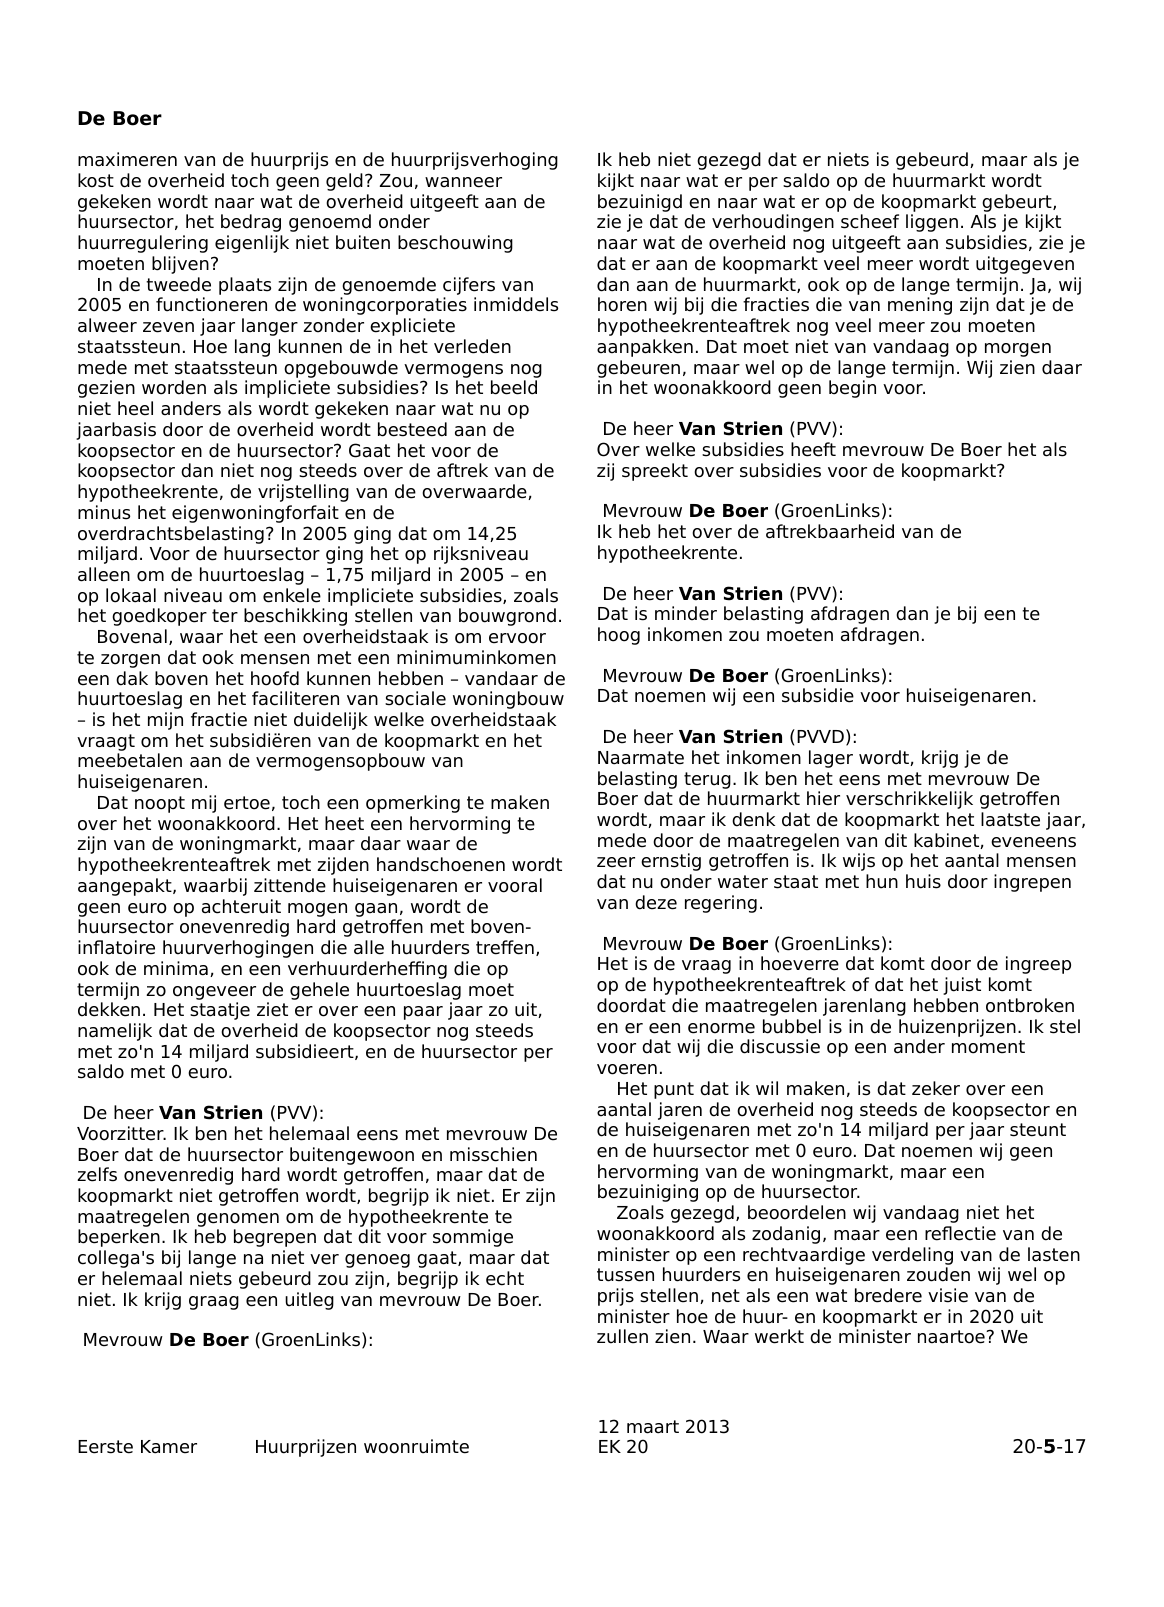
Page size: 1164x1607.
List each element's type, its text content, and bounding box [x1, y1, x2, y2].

text Ik heb niet gezegd dat er niets is gebeurd, maar als je kijkt naar wat er per saldo op de huurmarkt wordt bezuinigd en naar wat er op de koopmarkt gebeurt, zie je dat de verhoudingen scheef liggen. Als je kijkt naar wat de overheid nog uitgeeft aan subsidies, zie je dat er aan de koopmarkt veel meer wordt uitgegeven dan aan de huurmarkt, ook op de lange termijn. Ja, wij horen wij bij die fracties die van mening zijn dat je de hypotheekrenteaftrek nog veel meer zou moeten aanpakken. Dat moet niet van vandaag op morgen gebeuren, maar wel op de lange termijn. Wij zien daar in het woonakkoord geen begin voor. [596, 150, 1087, 399]
text Dat is minder belasting afdragen dan je bij een te hoog inkomen zou moeten afdragen. [596, 604, 1087, 646]
text De heer Van Strien (PVV): [596, 419, 1087, 440]
text Mevrouw De Boer (GroenLinks): [596, 501, 1087, 522]
text Over welke subsidies heeft mevrouw De Boer het als zij spreekt over subsidies voor de koopmarkt? [596, 440, 1087, 481]
text Ik heb het over de aftrekbaarheid van de hypotheekrente. [596, 522, 1087, 563]
text Mevrouw De Boer (GroenLinks): [596, 666, 1087, 686]
text Mevrouw De Boer (GroenLinks): [596, 933, 1087, 954]
text Bovenal, waar het een overheidstaak is om ervoor te zorgen dat ook mensen met een minimuminkomen een dak boven het hoofd kunnen hebben – vandaar de huurtoeslag en het faciliteren van sociale woningbouw – is het mijn fractie niet duidelijk welke overheidstaak vraagt om het subsidiëren van de koopmarkt en het meebetalen aan de vermogensopbouw van huiseigenaren. [77, 627, 567, 793]
text Naarmate het inkomen lager wordt, krijg je de belasting terug. Ik ben het eens met mevrouw De Boer dat de huurmarkt hier verschrikkelijk getroffen wordt, maar ik denk dat de koopmarkt het laatste jaar, mede door de maatregelen van dit kabinet, eveneens zeer ernstig getroffen is. Ik wijs op het aantal mensen dat nu onder water staat met hun huis door ingrepen van deze regering. [596, 748, 1087, 913]
text Zoals gezegd, beoordelen wij vandaag niet het woonakkoord als zodanig, maar een reflectie van de minister op een rechtvaardige verdeling van de lasten tussen huurders en huiseigenaren zouden wij wel op prijs stellen, net als een wat bredere visie van de minister hoe de huur- en koopmarkt er in 2020 uit zullen zien. Waar werkt de minister naartoe? We [596, 1203, 1087, 1348]
text Het punt dat ik wil maken, is dat zeker over een aantal jaren de overheid nog steeds de koopsector en de huiseigenaren met zo'n 14 miljard per jaar steunt en de huursector met 0 euro. Dat noemen wij geen hervorming van de woningmarkt, maar een bezuiniging op de huursector. [596, 1079, 1087, 1203]
text Voorzitter. Ik ben het helemaal eens met mevrouw De Boer dat de huursector buitengewoon en misschien zelfs onevenredig hard wordt getroffen, maar dat de koopmarkt niet getroffen wordt, begrijp ik niet. Er zijn maatregelen genomen om de hypotheekrente te beperken. Ik heb begrepen dat dit voor sommige collega's bij lange na niet ver genoeg gaat, maar dat er helemaal niets gebeurd zou zijn, begrijp ik echt niet. Ik krijg graag een uitleg van mevrouw De Boer. [77, 1124, 567, 1310]
text Mevrouw De Boer (GroenLinks): [77, 1330, 567, 1351]
text maximeren van de huurprijs en de huurprijsverhoging kost de overheid toch geen geld? Zou, wanneer gekeken wordt naar wat de overheid uitgeeft aan de huursector, het bedrag genoemd onder huurregulering eigenlijk niet buiten beschouwing moeten blijven? [77, 150, 567, 274]
text De heer Van Strien (PVVD): [596, 727, 1087, 748]
text De heer Van Strien (PVV): [596, 583, 1087, 604]
text Het is de vraag in hoeverre dat komt door de ingreep op de hypotheekrenteaftrek of dat het juist komt doordat die maatregelen jarenlang hebben ontbroken en er een enorme bubbel is in de huizenprijzen. Ik stel voor dat wij die discussie op een ander moment voeren. [596, 954, 1087, 1079]
text In de tweede plaats zijn de genoemde cijfers van 2005 en functioneren de woningcorporaties inmiddels alweer zeven jaar langer zonder expliciete staatssteun. Hoe lang kunnen de in het verleden mede met staatssteun opgebouwde vermogens nog gezien worden als impliciete subsidies? Is het beeld niet heel anders als wordt gekeken naar wat nu op jaarbasis door de overheid wordt besteed aan de koopsector en de huursector? Gaat het voor de koopsector dan niet nog steeds over de aftrek van de hypotheekrente, de vrijstelling van de overwaarde, minus het eigenwoningforfait en de overdrachtsbelasting? In 2005 ging dat om 14,25 miljard. Voor de huursector ging het op rijksniveau alleen om de huurtoeslag – 1,75 miljard in 2005 – en op lokaal niveau om enkele impliciete subsidies, zoals het goedkoper ter beschikking stellen van bouwgrond. [77, 274, 567, 627]
text Dat noopt mij ertoe, toch een opmerking te maken over het woonakkoord. Het heet een hervorming te zijn van de woningmarkt, maar daar waar de hypotheekrenteaftrek met zijden handschoenen wordt aangepakt, waarbij zittende huiseigenaren er vooral geen euro op achteruit mogen gaan, wordt de huursector onevenredig hard getroffen met boven-inflatoire huurverhogingen die alle huurders treffen, ook de minima, en een verhuurderheffing die op termijn zo ongeveer de gehele huurtoeslag moet dekken. Het staatje ziet er over een paar jaar zo uit, namelijk dat de overheid de koopsector nog steeds met zo'n 14 miljard subsidieert, en de huursector per saldo met 0 euro. [77, 793, 567, 1083]
text De heer Van Strien (PVV): [77, 1103, 567, 1124]
text Dat noemen wij een subsidie voor huiseigenaren. [596, 686, 1087, 707]
